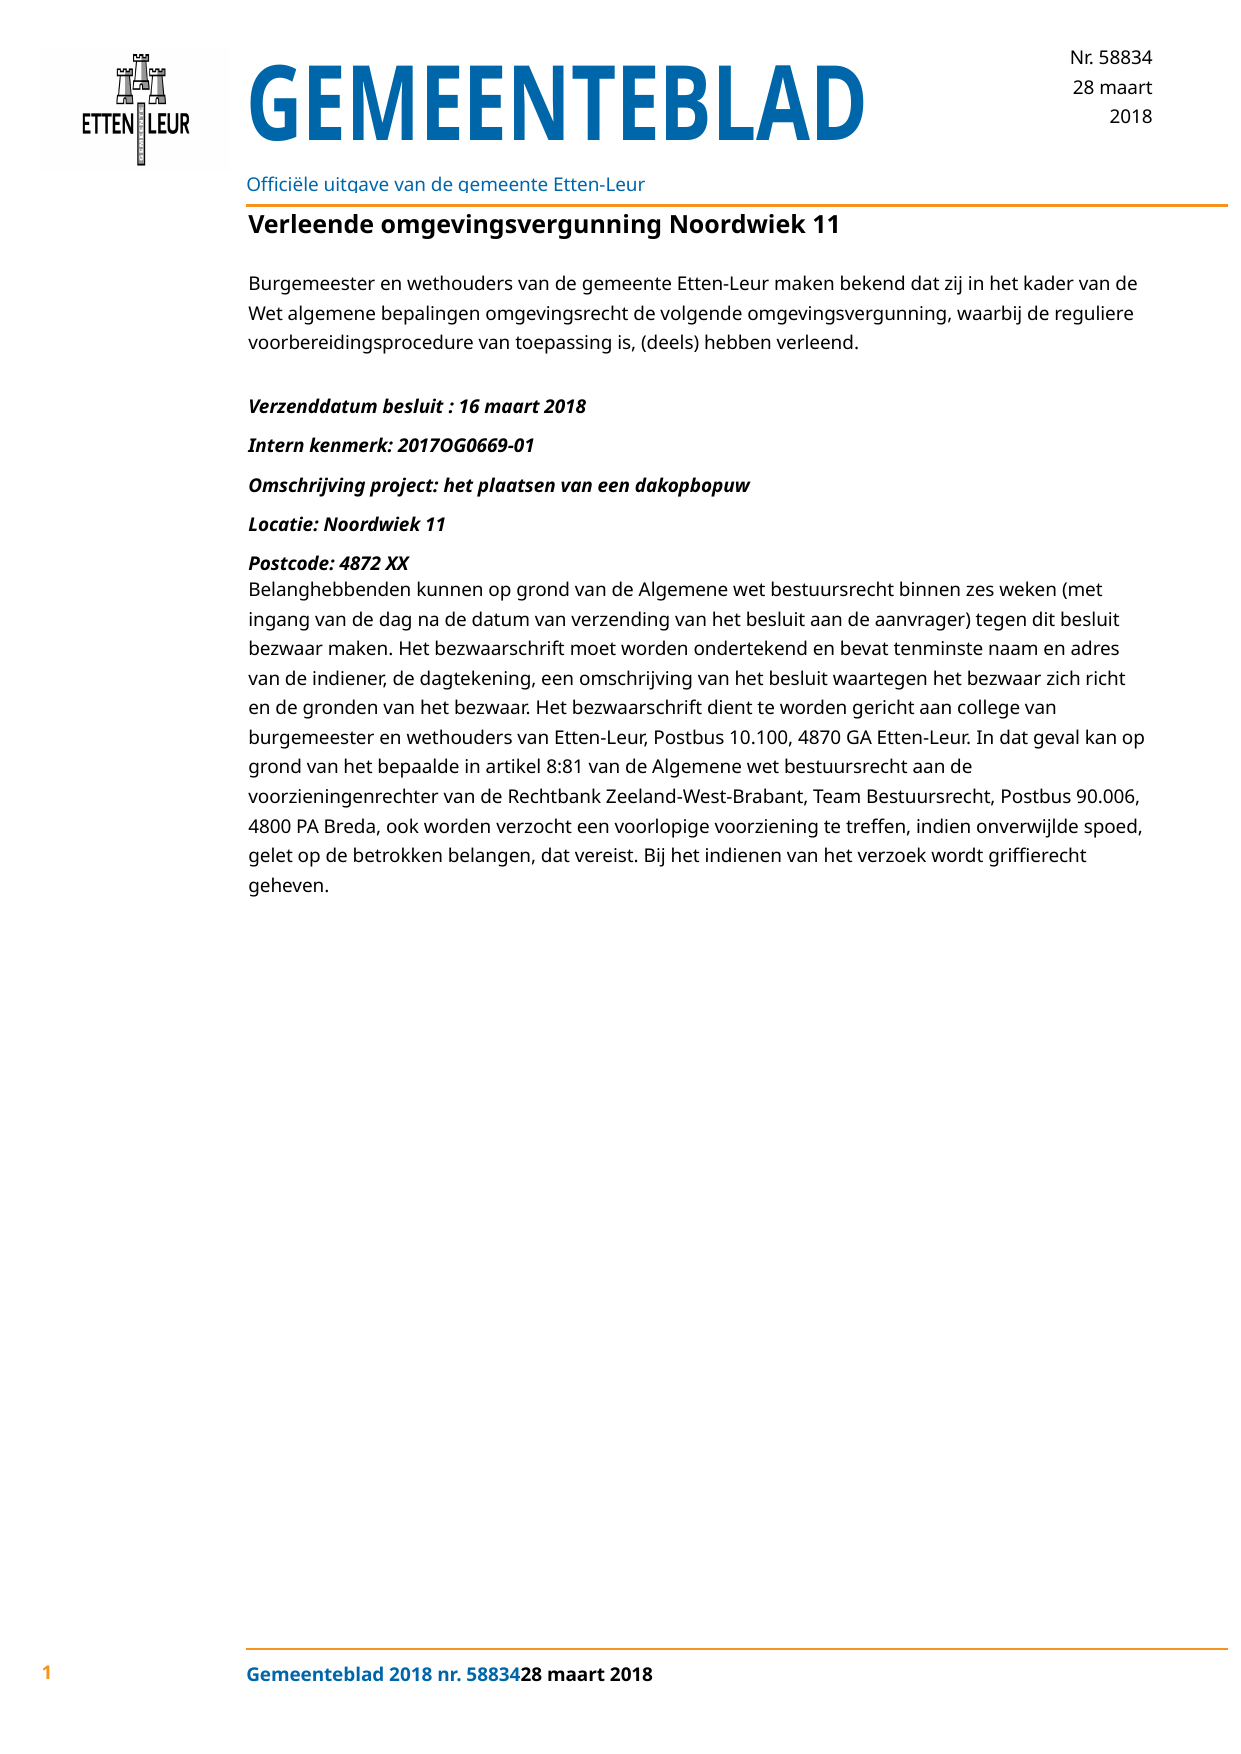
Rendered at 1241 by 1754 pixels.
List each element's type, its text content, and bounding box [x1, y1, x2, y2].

text Postcode: 4872 XX [248, 551, 1152, 576]
text Locatie: Noordwiek 11 [248, 511, 1152, 537]
text Verleende omgevingsvergunning Noordwiek 11 [248, 207, 1152, 241]
picture [41, 47, 231, 172]
text Belanghebbenden kunnen op grond van de Algemene wet bestuursrecht binnen zes weken (met ingang van de dag na de datum van verzending van het besluit aan de aanvrager) tegen dit besluit bezwaar maken. Het bezwaarschrift moet worden ondertekend en bevat tenminste naam en adres van de indiener, de dagtekening, een omschrijving van het besluit waartegen het bezwaar zich richt en de gronden van het bezwaar. Het bezwaarschrift dient te worden gericht aan college van burgemeester en wethouders van Etten-Leur, Postbus 10.100, 4870 GA Etten-Leur. In dat geval kan op grond van het bepaalde in artikel 8:81 van de Algemene wet bestuursrecht aan de voorzieningenrechter van de Rechtbank Zeeland-West-Brabant, Team Bestuursrecht, Postbus 90.006, 4800 PA Breda, ook worden verzocht een voorlopige voorziening te treffen, indien onverwijlde spoed, gelet op de betrokken belangen, dat vereist. Bij het indienen van het verzoek wordt griffierecht geheven. [248, 576, 1152, 898]
text Burgemeester en wethouders van de gemeente Etten-Leur maken bekend dat zij in het kader van de Wet algemene bepalingen omgevingsrecht de volgende omgevingsvergunning, waarbij de reguliere voorbereidingsprocedure van toepassing is, (deels) hebben verleend. [248, 270, 1152, 355]
text Intern kenmerk: 2017OG0669-01 [248, 433, 1152, 458]
text Verzenddatum besluit : 16 maart 2018 [248, 393, 1152, 419]
text Omschrijving project: het plaatsen van een dakopbopuw [248, 472, 1152, 498]
